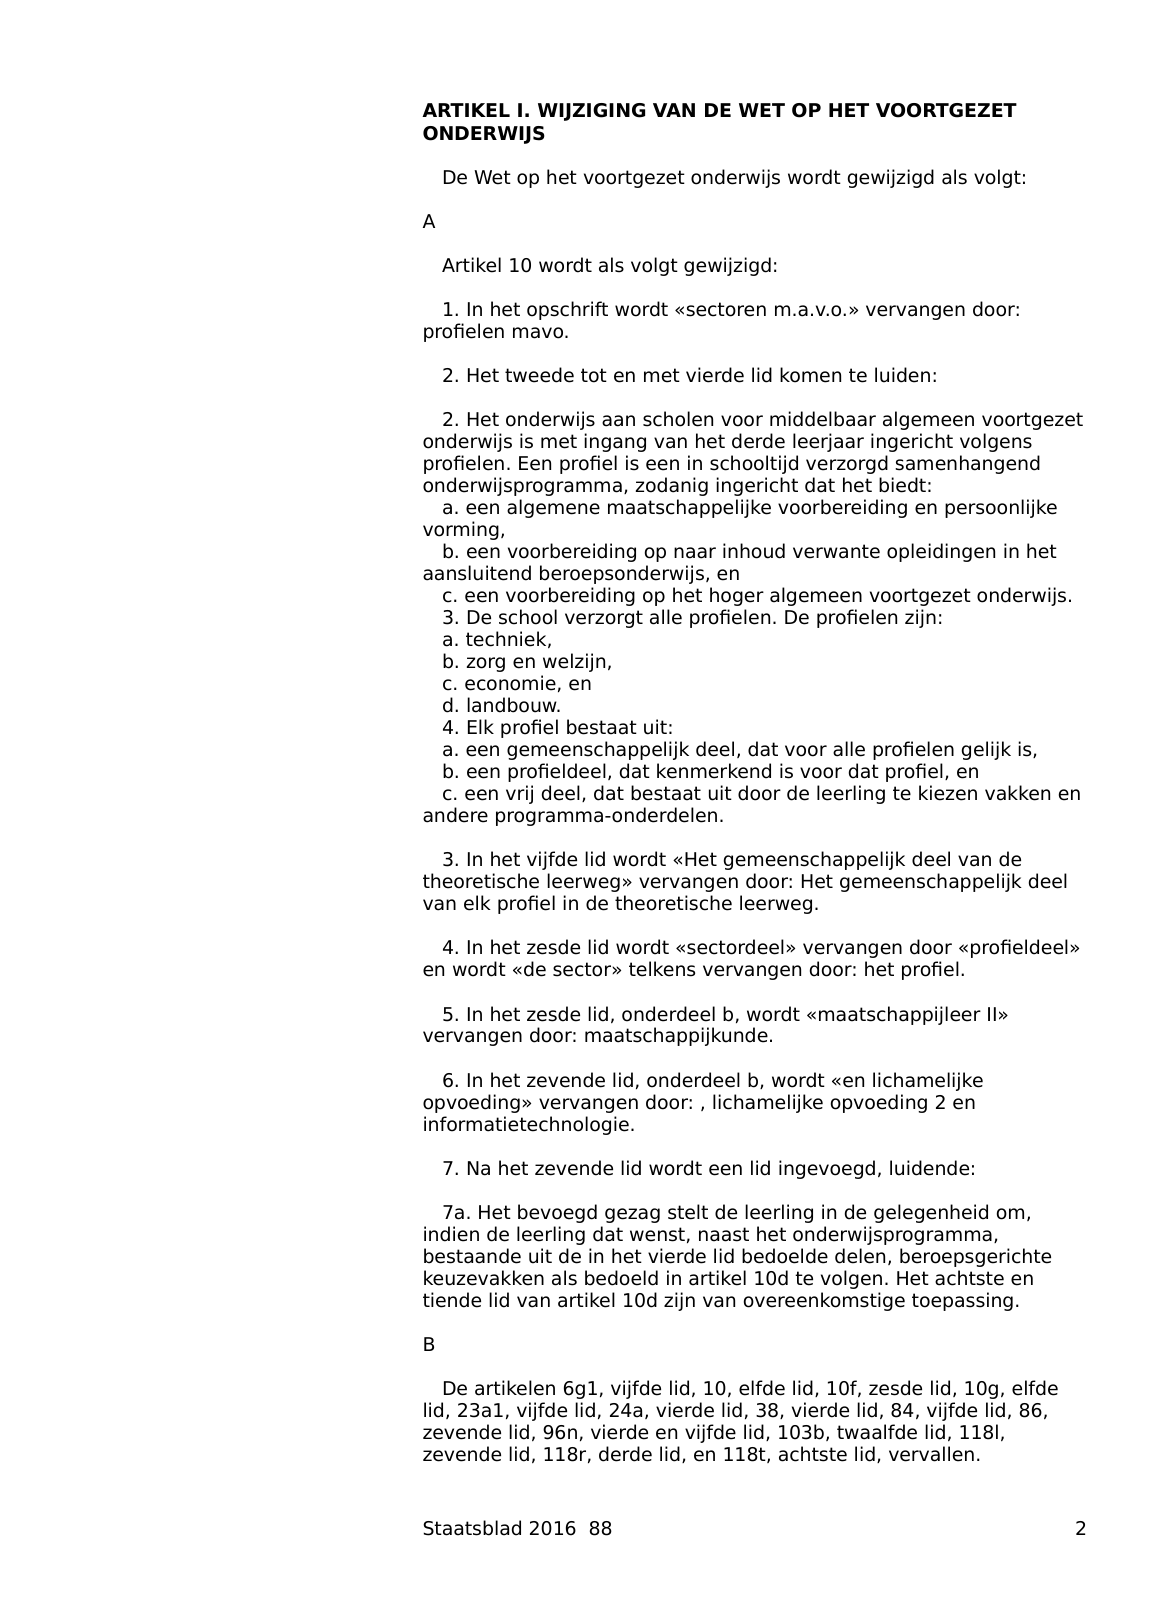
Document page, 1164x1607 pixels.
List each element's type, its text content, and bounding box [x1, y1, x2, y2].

text Artikel 10 wordt als volgt gewijzigd: [422, 255, 1087, 277]
text b. zorg en welzijn, [422, 651, 1087, 673]
text 5. In het zesde lid, onderdeel b, wordt «maatschappijleer II» vervangen door: maatschappijkunde. [422, 1003, 1087, 1047]
subtitle ARTIKEL I. WIJZIGING VAN DE WET OP HET VOORTGEZET ONDERWIJS [422, 100, 1087, 144]
text 2. Het onderwijs aan scholen voor middelbaar algemeen voortgezet onderwijs is met ingang van het derde leerjaar ingericht volgens profielen. Een profiel is een in schooltijd verzorgd samenhangend onderwijsprogramma, zodanig ingericht dat het biedt: [422, 409, 1087, 497]
text 4. Elk profiel bestaat uit: [422, 717, 1087, 739]
text b. een voorbereiding op naar inhoud verwante opleidingen in het aansluitend beroepsonderwijs, en [422, 541, 1087, 585]
text c. een vrij deel, dat bestaat uit door de leerling te kiezen vakken en andere programma-onderdelen. [422, 783, 1087, 827]
text A [422, 211, 1087, 233]
text 3. De school verzorgt alle profielen. De profielen zijn: [422, 607, 1087, 629]
text b. een profieldeel, dat kenmerkend is voor dat profiel, en [422, 761, 1087, 783]
text 2. Het tweede tot en met vierde lid komen te luiden: [422, 365, 1087, 387]
text 6. In het zevende lid, onderdeel b, wordt «en lichamelijke opvoeding» vervangen door: , lichamelijke opvoeding 2 en informatietechnologie. [422, 1069, 1087, 1136]
text 7. Na het zevende lid wordt een lid ingevoegd, luidende: [422, 1158, 1087, 1180]
text 4. In het zesde lid wordt «sectordeel» vervangen door «profieldeel» en wordt «de sector» telkens vervangen door: het profiel. [422, 937, 1087, 981]
text c. een voorbereiding op het hoger algemeen voortgezet onderwijs. [422, 585, 1087, 607]
text B [422, 1334, 1087, 1356]
text 3. In het vijfde lid wordt «Het gemeenschappelijk deel van de theoretische leerweg» vervangen door: Het gemeenschappelijk deel van elk profiel in de theoretische leerweg. [422, 849, 1087, 915]
text De artikelen 6g1, vijfde lid, 10, elfde lid, 10f, zesde lid, 10g, elfde lid, 23a1, vijfde lid, 24a, vierde lid, 38, vierde lid, 84, vijfde lid, 86, zevende lid, 96n, vierde en vijfde lid, 103b, twaalfde lid, 118l, zevende lid, 118r, derde lid, en 118t, achtste lid, vervallen. [422, 1378, 1087, 1466]
text d. landbouw. [422, 695, 1087, 717]
text a. techniek, [422, 629, 1087, 651]
text De Wet op het voortgezet onderwijs wordt gewijzigd als volgt: [422, 167, 1087, 188]
text 1. In het opschrift wordt «sectoren m.a.v.o.» vervangen door: profielen mavo. [422, 299, 1087, 343]
text a. een gemeenschappelijk deel, dat voor alle profielen gelijk is, [422, 739, 1087, 761]
text c. economie, en [422, 673, 1087, 695]
text a. een algemene maatschappelijke voorbereiding en persoonlijke vorming, [422, 497, 1087, 541]
text 7a. Het bevoegd gezag stelt de leerling in de gelegenheid om, indien de leerling dat wenst, naast het onderwijsprogramma, bestaande uit de in het vierde lid bedoelde delen, beroepsgerichte keuzevakken als bedoeld in artikel 10d te volgen. Het achtste en tiende lid van artikel 10d zijn van overeenkomstige toepassing. [422, 1202, 1087, 1312]
